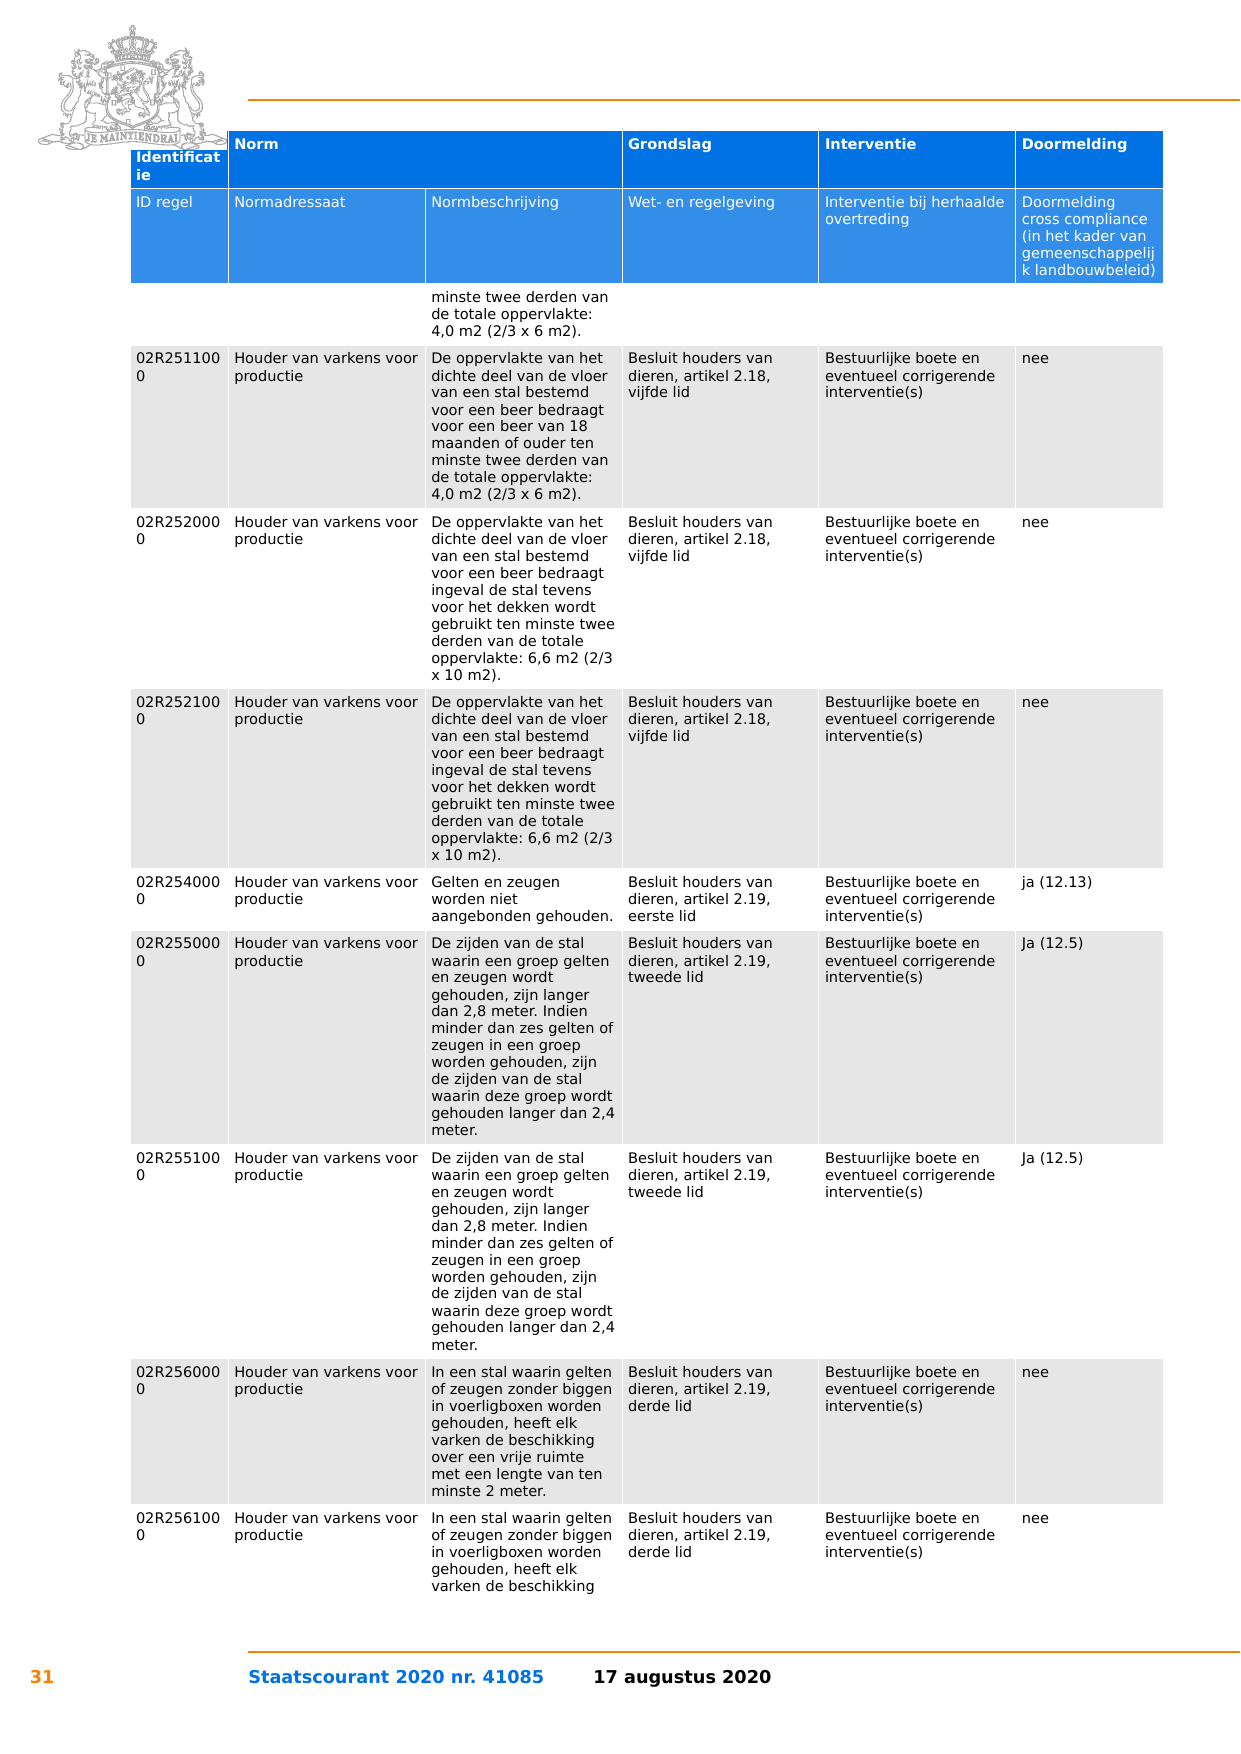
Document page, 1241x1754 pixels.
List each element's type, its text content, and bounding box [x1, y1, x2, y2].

table_cell De zijden van de stal waarin een groep gelten en zeugen wordt gehouden, zijn langer dan 2,8 meter. Indien minder dan zes gelten of zeugen in een groep worden gehouden, zijn de zijden van de stal waarin deze groep wordt gehouden langer dan 2,4 meter. [426, 1145, 622, 1358]
table_cell Besluit houders van dieren, artikel 2.18, vijfde lid [623, 346, 818, 508]
table_cell Bestuurlijke boete en eventueel corrigerende interventie(s) [819, 509, 1015, 688]
table_header Identificatie [131, 131, 228, 188]
table_cell minste twee derden van de totale oppervlakte: 4,0 m2 (2/3 x 6 m2). [426, 284, 622, 345]
table_cell Doormelding cross compliance (in het kader van gemeenschappelijk landbouwbeleid) [1016, 189, 1163, 283]
table_cell nee [1016, 689, 1163, 868]
table_cell nee [1016, 509, 1163, 688]
table_cell Houder van varkens voor productie [229, 509, 425, 688]
table_cell 02R2511000 [131, 346, 228, 508]
table_cell Houder van varkens voor productie [229, 689, 425, 868]
table_header Grondslag [623, 131, 818, 188]
table_cell Wet- en regelgeving [623, 189, 818, 283]
table_cell Besluit houders van dieren, artikel 2.19, tweede lid [623, 931, 818, 1144]
table_cell Bestuurlijke boete en eventueel corrigerende interventie(s) [819, 1505, 1015, 1599]
table_cell [1016, 284, 1163, 345]
table_cell In een stal waarin gelten of zeugen zonder biggen in voerligboxen worden gehouden, heeft elk varken de beschikking [426, 1505, 622, 1599]
table_cell Besluit houders van dieren, artikel 2.19, derde lid [623, 1505, 818, 1599]
table_cell 02R2521000 [131, 689, 228, 868]
table_cell Houder van varkens voor productie [229, 1145, 425, 1358]
table_cell Besluit houders van dieren, artikel 2.18, vijfde lid [623, 509, 818, 688]
table_header Norm [229, 131, 622, 188]
table_cell Besluit houders van dieren, artikel 2.19, eerste lid [623, 869, 818, 930]
table_cell 02R2520000 [131, 509, 228, 688]
table_cell De zijden van de stal waarin een groep gelten en zeugen wordt gehouden, zijn langer dan 2,8 meter. Indien minder dan zes gelten of zeugen in een groep worden gehouden, zijn de zijden van de stal waarin deze groep wordt gehouden langer dan 2,4 meter. [426, 931, 622, 1144]
table_cell 02R2540000 [131, 869, 228, 930]
table_cell ja (12.13) [1016, 869, 1163, 930]
table_cell nee [1016, 1505, 1163, 1599]
table_cell 02R2560000 [131, 1359, 228, 1504]
table_cell [819, 284, 1015, 345]
table_cell 02R2561000 [131, 1505, 228, 1599]
picture [38, 25, 227, 150]
table_cell Houder van varkens voor productie [229, 869, 425, 930]
table_cell Besluit houders van dieren, artikel 2.19, derde lid [623, 1359, 818, 1504]
table_cell 02R2551000 [131, 1145, 228, 1358]
table_cell nee [1016, 346, 1163, 508]
table_cell Normadressaat [229, 189, 425, 283]
table_cell De oppervlakte van het dichte deel van de vloer van een stal bestemd voor een beer bedraagt voor een beer van 18 maanden of ouder ten minste twee derden van de totale oppervlakte: 4,0 m2 (2/3 x 6 m2). [426, 346, 622, 508]
table_cell Bestuurlijke boete en eventueel corrigerende interventie(s) [819, 869, 1015, 930]
table_cell Bestuurlijke boete en eventueel corrigerende interventie(s) [819, 689, 1015, 868]
table_cell Besluit houders van dieren, artikel 2.19, tweede lid [623, 1145, 818, 1358]
table_cell Houder van varkens voor productie [229, 1505, 425, 1599]
table_cell Bestuurlijke boete en eventueel corrigerende interventie(s) [819, 1145, 1015, 1358]
table_cell Interventie bij herhaalde overtreding [819, 189, 1015, 283]
table_cell Ja (12.5) [1016, 931, 1163, 1144]
table_cell Gelten en zeugen worden niet aangebonden gehouden. [426, 869, 622, 930]
table_cell ID regel [131, 189, 228, 283]
table_cell Ja (12.5) [1016, 1145, 1163, 1358]
table_cell Besluit houders van dieren, artikel 2.18, vijfde lid [623, 689, 818, 868]
table_cell nee [1016, 1359, 1163, 1504]
table_cell In een stal waarin gelten of zeugen zonder biggen in voerligboxen worden gehouden, heeft elk varken de beschikking over een vrije ruimte met een lengte van ten minste 2 meter. [426, 1359, 622, 1504]
table_cell Bestuurlijke boete en eventueel corrigerende interventie(s) [819, 931, 1015, 1144]
table_cell De oppervlakte van het dichte deel van de vloer van een stal bestemd voor een beer bedraagt ingeval de stal tevens voor het dekken wordt gebruikt ten minste twee derden van de totale oppervlakte: 6,6 m2 (2/3 x 10 m2). [426, 509, 622, 688]
table_header Doormelding [1016, 131, 1163, 188]
table_cell Bestuurlijke boete en eventueel corrigerende interventie(s) [819, 346, 1015, 508]
table_cell Houder van varkens voor productie [229, 346, 425, 508]
table_cell [131, 284, 228, 345]
table_cell Houder van varkens voor productie [229, 931, 425, 1144]
table_cell 02R2550000 [131, 931, 228, 1144]
table_cell [623, 284, 818, 345]
table_cell De oppervlakte van het dichte deel van de vloer van een stal bestemd voor een beer bedraagt ingeval de stal tevens voor het dekken wordt gebruikt ten minste twee derden van de totale oppervlakte: 6,6 m2 (2/3 x 10 m2). [426, 689, 622, 868]
table_cell Normbeschrijving [426, 189, 622, 283]
table_cell Bestuurlijke boete en eventueel corrigerende interventie(s) [819, 1359, 1015, 1504]
table_cell Houder van varkens voor productie [229, 1359, 425, 1504]
table_cell [229, 284, 425, 345]
table_header Interventie [819, 131, 1015, 188]
